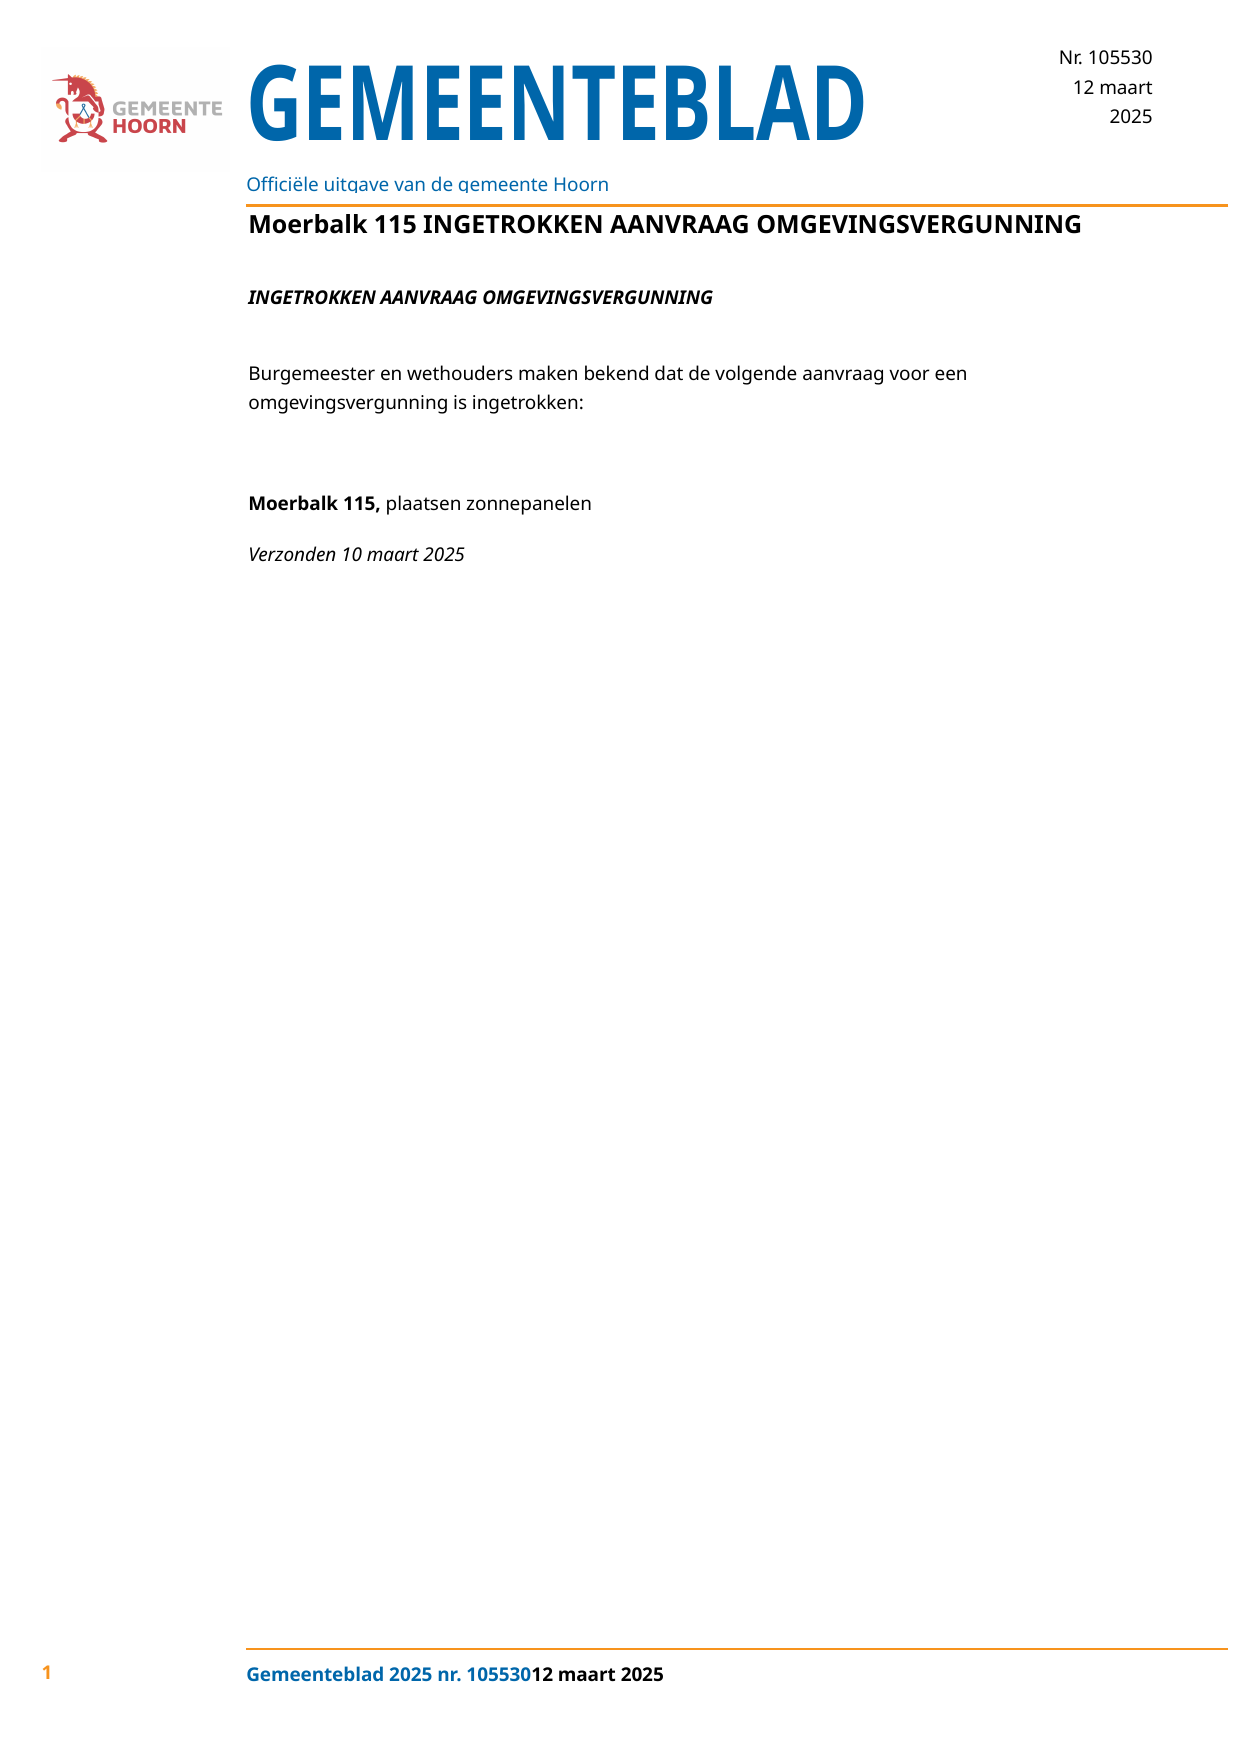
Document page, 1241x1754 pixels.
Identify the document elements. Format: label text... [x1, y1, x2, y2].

text Burgemeester en wethouders maken bekend dat de volgende aanvraag voor een omgevingsvergunning is ingetrokken: [248, 360, 1152, 415]
text INGETROKKEN AANVRAAG OMGEVINGSVERGUNNING [248, 284, 1152, 309]
picture [41, 47, 231, 172]
text Moerbalk 115, plaatsen zonnepanelen [248, 490, 1152, 516]
text Moerbalk 115 INGETROKKEN AANVRAAG OMGEVINGSVERGUNNING [248, 207, 1152, 241]
text Verzonden 10 maart 2025 [248, 541, 1152, 567]
